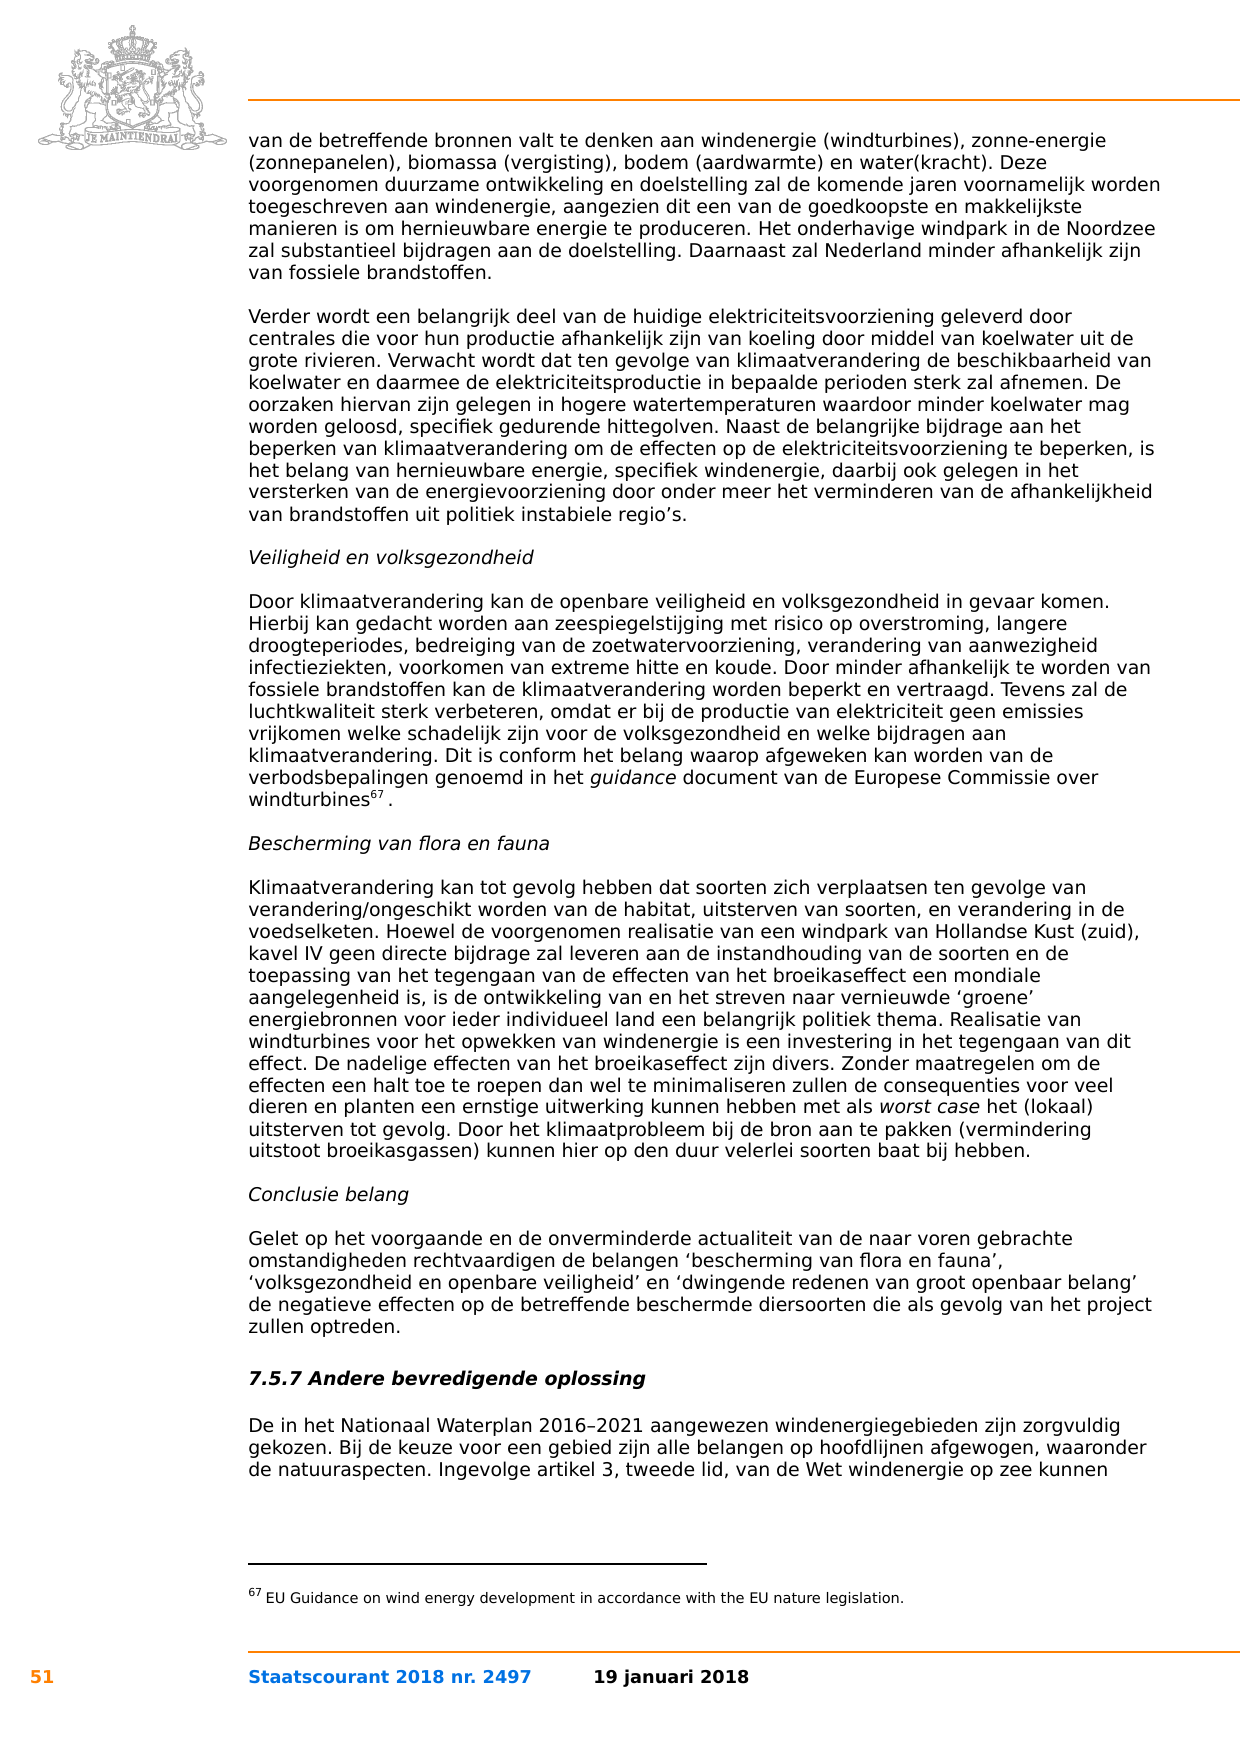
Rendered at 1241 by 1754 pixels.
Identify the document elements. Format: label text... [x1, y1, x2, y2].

text Klimaatverandering kan tot gevolg hebben dat soorten zich verplaatsen ten gevolge van verandering/ongeschikt worden van de habitat, uitsterven van soorten, en verandering in de voedselketen. Hoewel de voorgenomen realisatie van een windpark van Hollandse Kust (zuid), kavel IV geen directe bijdrage zal leveren aan de instandhouding van de soorten en de toepassing van het tegengaan van de effecten van het broeikaseffect een mondiale aangelegenheid is, is de ontwikkeling van en het streven naar vernieuwde ‘groene’ energiebronnen voor ieder individueel land een belangrijk politiek thema. Realisatie van windturbines voor het opwekken van windenergie is een investering in het tegengaan van dit effect. De nadelige effecten van het broeikaseffect zijn divers. Zonder maatregelen om de effecten een halt toe te roepen dan wel te minimaliseren zullen de consequenties voor veel dieren en planten een ernstige uitwerking kunnen hebben met als worst case het (lokaal) uitsterven tot gevolg. Door het klimaatprobleem bij de bron aan te pakken (vermindering uitstoot broeikasgassen) kunnen hier op den duur velerlei soorten baat bij hebben. [248, 877, 1163, 1162]
subtitle 7.5.7 Andere bevredigende oplossing [248, 1368, 1163, 1390]
text Gelet op het voorgaande en de onverminderde actualiteit van de naar voren gebrachte omstandigheden rechtvaardigen de belangen ‘bescherming van flora en fauna’, ‘volksgezondheid en openbare veiligheid’ en ‘dwingende redenen van groot openbaar belang’ de negatieve effecten op de betreffende beschermde diersoorten die als gevolg van het project zullen optreden. [248, 1228, 1163, 1338]
text Verder wordt een belangrijk deel van de huidige elektriciteitsvoorziening geleverd door centrales die voor hun productie afhankelijk zijn van koeling door middel van koelwater uit de grote rivieren. Verwacht wordt dat ten gevolge van klimaatverandering de beschikbaarheid van koelwater en daarmee de elektriciteitsproductie in bepaalde perioden sterk zal afnemen. De oorzaken hiervan zijn gelegen in hogere watertemperaturen waardoor minder koelwater mag worden geloosd, specifiek gedurende hittegolven. Naast de belangrijke bijdrage aan het beperken van klimaatverandering om de effecten op de elektriciteitsvoorziening te beperken, is het belang van hernieuwbare energie, specifiek windenergie, daarbij ook gelegen in het versterken van de energievoorziening door onder meer het verminderen van de afhankelijkheid van brandstoffen uit politiek instabiele regio’s. [248, 306, 1163, 525]
text Door klimaatverandering kan de openbare veiligheid en volksgezondheid in gevaar komen. Hierbij kan gedacht worden aan zeespiegelstijging met risico op overstroming, langere droogteperiodes, bedreiging van de zoetwatervoorziening, verandering van aanwezigheid infectieziekten, voorkomen van extreme hitte en koude. Door minder afhankelijk te worden van fossiele brandstoffen kan de klimaatverandering worden beperkt en vertraagd. Tevens zal de luchtkwaliteit sterk verbeteren, omdat er bij de productie van elektriciteit geen emissies vrijkomen welke schadelijk zijn voor de volksgezondheid en welke bijdragen aan klimaatverandering. Dit is conform het belang waarop afgeweken kan worden van de verbodsbepalingen genoemd in het guidance document van de Europese Commissie over windturbines. [248, 591, 1163, 811]
subtitle Conclusie belang [248, 1184, 1163, 1206]
text EU Guidance on wind energy development in accordance with the EU nature legislation. [248, 1586, 1163, 1608]
subtitle Veiligheid en volksgezondheid [248, 547, 1163, 569]
subtitle Bescherming van flora en fauna [248, 833, 1163, 855]
picture [38, 25, 227, 150]
text van de betreffende bronnen valt te denken aan windenergie (windturbines), zonne-energie (zonnepanelen), biomassa (vergisting), bodem (aardwarmte) en water(kracht). Deze voorgenomen duurzame ontwikkeling en doelstelling zal de komende jaren voornamelijk worden toegeschreven aan windenergie, aangezien dit een van de goedkoopste en makkelijkste manieren is om hernieuwbare energie te produceren. Het onderhavige windpark in de Noordzee zal substantieel bijdragen aan de doelstelling. Daarnaast zal Nederland minder afhankelijk zijn van fossiele brandstoffen. [248, 130, 1163, 284]
text De in het Nationaal Waterplan 2016–2021 aangewezen windenergiegebieden zijn zorgvuldig gekozen. Bij de keuze voor een gebied zijn alle belangen op hoofdlijnen afgewogen, waaronder de natuuraspecten. Ingevolge artikel 3, tweede lid, van de Wet windenergie op zee kunnen [248, 1415, 1163, 1481]
